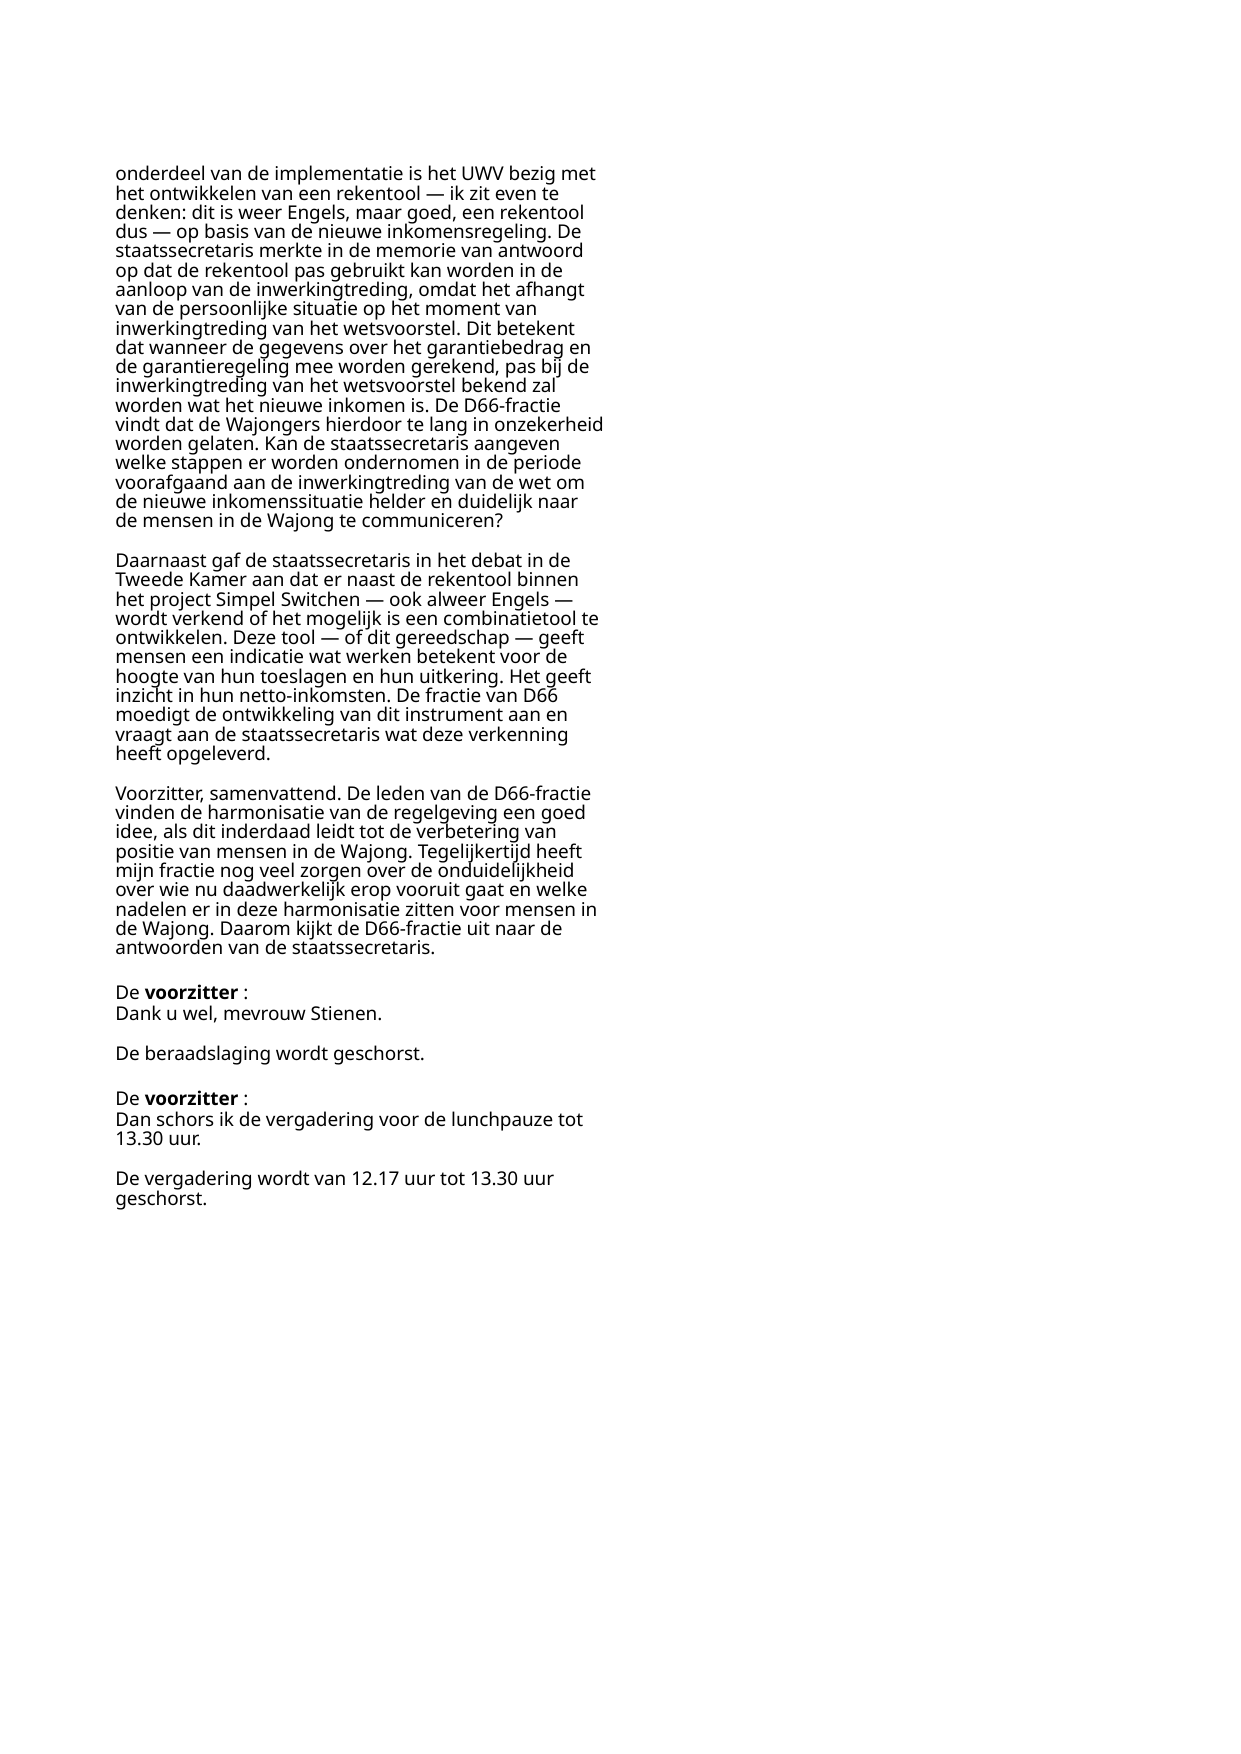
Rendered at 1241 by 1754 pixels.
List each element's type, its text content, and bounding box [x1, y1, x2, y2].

text De beraadslaging wordt geschorst. [115, 1045, 605, 1064]
text onderdeel van de implementatie is het UWV bezig met het ontwikkelen van een rekentool — ik zit even te denken: dit is weer Engels, maar goed, een rekentool dus — op basis van de nieuwe inkomensregeling. De staatssecretaris merkte in de memorie van antwoord op dat de rekentool pas gebruikt kan worden in de aanloop van de inwerkingtreding, omdat het afhangt van de persoonlijke situatie op het moment van inwerkingtreding van het wetsvoorstel. Dit betekent dat wanneer de gegevens over het garantiebedrag en de garantieregeling mee worden gerekend, pas bij de inwerkingtreding van het wetsvoorstel bekend zal worden wat het nieuwe inkomen is. De D66-fractie vindt dat de Wajongers hierdoor te lang in onzekerheid worden gelaten. Kan de staatssecretaris aangeven welke stappen er worden ondernomen in de periode voorafgaand aan de inwerkingtreding van de wet om de nieuwe inkomenssituatie helder en duidelijk naar de mensen in de Wajong te communiceren? [115, 165, 605, 531]
text Dan schors ik de vergadering voor de lunchpauze tot 13.30 uur. [115, 1111, 605, 1149]
text Voorzitter, samenvattend. De leden van de D66-fractie vinden de harmonisatie van de regelgeving een goed idee, als dit inderdaad leidt tot de verbetering van positie van mensen in de Wajong. Tegelijkertijd heeft mijn fractie nog veel zorgen over de onduidelijkheid over wie nu daadwerkelijk erop vooruit gaat en welke nadelen er in deze harmonisatie zitten voor mensen in de Wajong. Daarom kijkt de D66-fractie uit naar de antwoorden van de staatssecretaris. [115, 785, 605, 958]
text De voorzitter : [115, 1085, 605, 1111]
text De voorzitter : [115, 979, 605, 1005]
text Dank u wel, mevrouw Stienen. [115, 1005, 605, 1024]
text Daarnaast gaf de staatssecretaris in het debat in de Tweede Kamer aan dat er naast de rekentool binnen het project Simpel Switchen — ook alweer Engels — wordt verkend of het mogelijk is een combinatietool te ontwikkelen. Deze tool — of dit gereedschap — geeft mensen een indicatie wat werken betekent voor de hoogte van hun toeslagen en hun uitkering. Het geeft inzicht in hun netto-inkomsten. De fractie van D66 moedigt de ontwikkeling van dit instrument aan en vraagt aan de staatssecretaris wat deze verkenning heeft opgeleverd. [115, 552, 605, 764]
text De vergadering wordt van 12.17 uur tot 13.30 uur geschorst. [115, 1170, 605, 1209]
